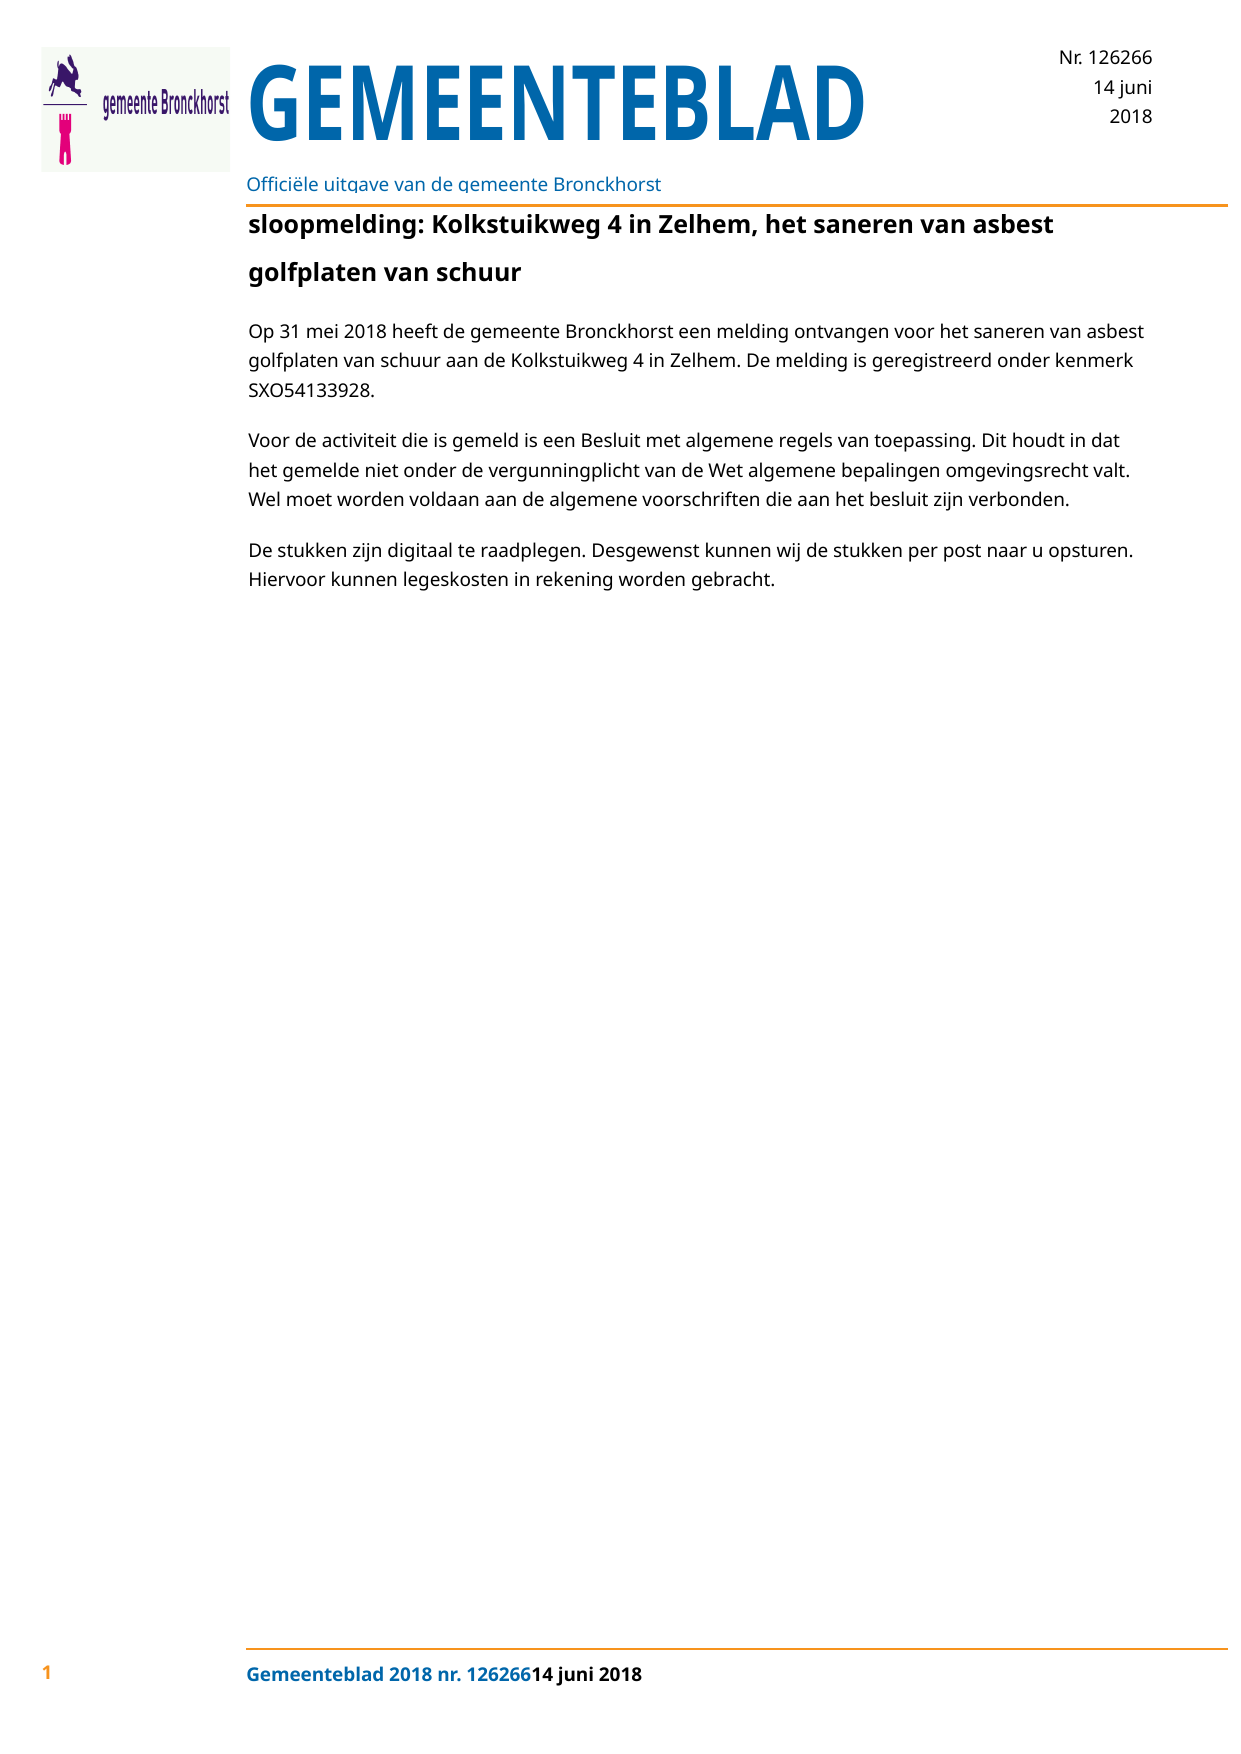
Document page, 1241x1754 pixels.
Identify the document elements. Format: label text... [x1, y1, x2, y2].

text Voor de activiteit die is gemeld is een Besluit met algemene regels van toepassing. Dit houdt in dat het gemelde niet onder de vergunningplicht van de Wet algemene bepalingen omgevingsrecht valt. Wel moet worden voldaan aan de algemene voorschriften die aan het besluit zijn verbonden. [248, 427, 1152, 512]
picture [41, 47, 231, 172]
text Op 31 mei 2018 heeft de gemeente Bronckhorst een melding ontvangen voor het saneren van asbest golfplaten van schuur aan de Kolkstuikweg 4 in Zelhem. De melding is geregistreerd onder kenmerk SXO54133928. [248, 318, 1152, 403]
text sloopmelding: Kolkstuikweg 4 in Zelhem, het saneren van asbest golfplaten van schuur [248, 207, 1152, 288]
text De stukken zijn digitaal te raadplegen. Desgewenst kunnen wij de stukken per post naar u opsturen. Hiervoor kunnen legeskosten in rekening worden gebracht. [248, 537, 1152, 592]
